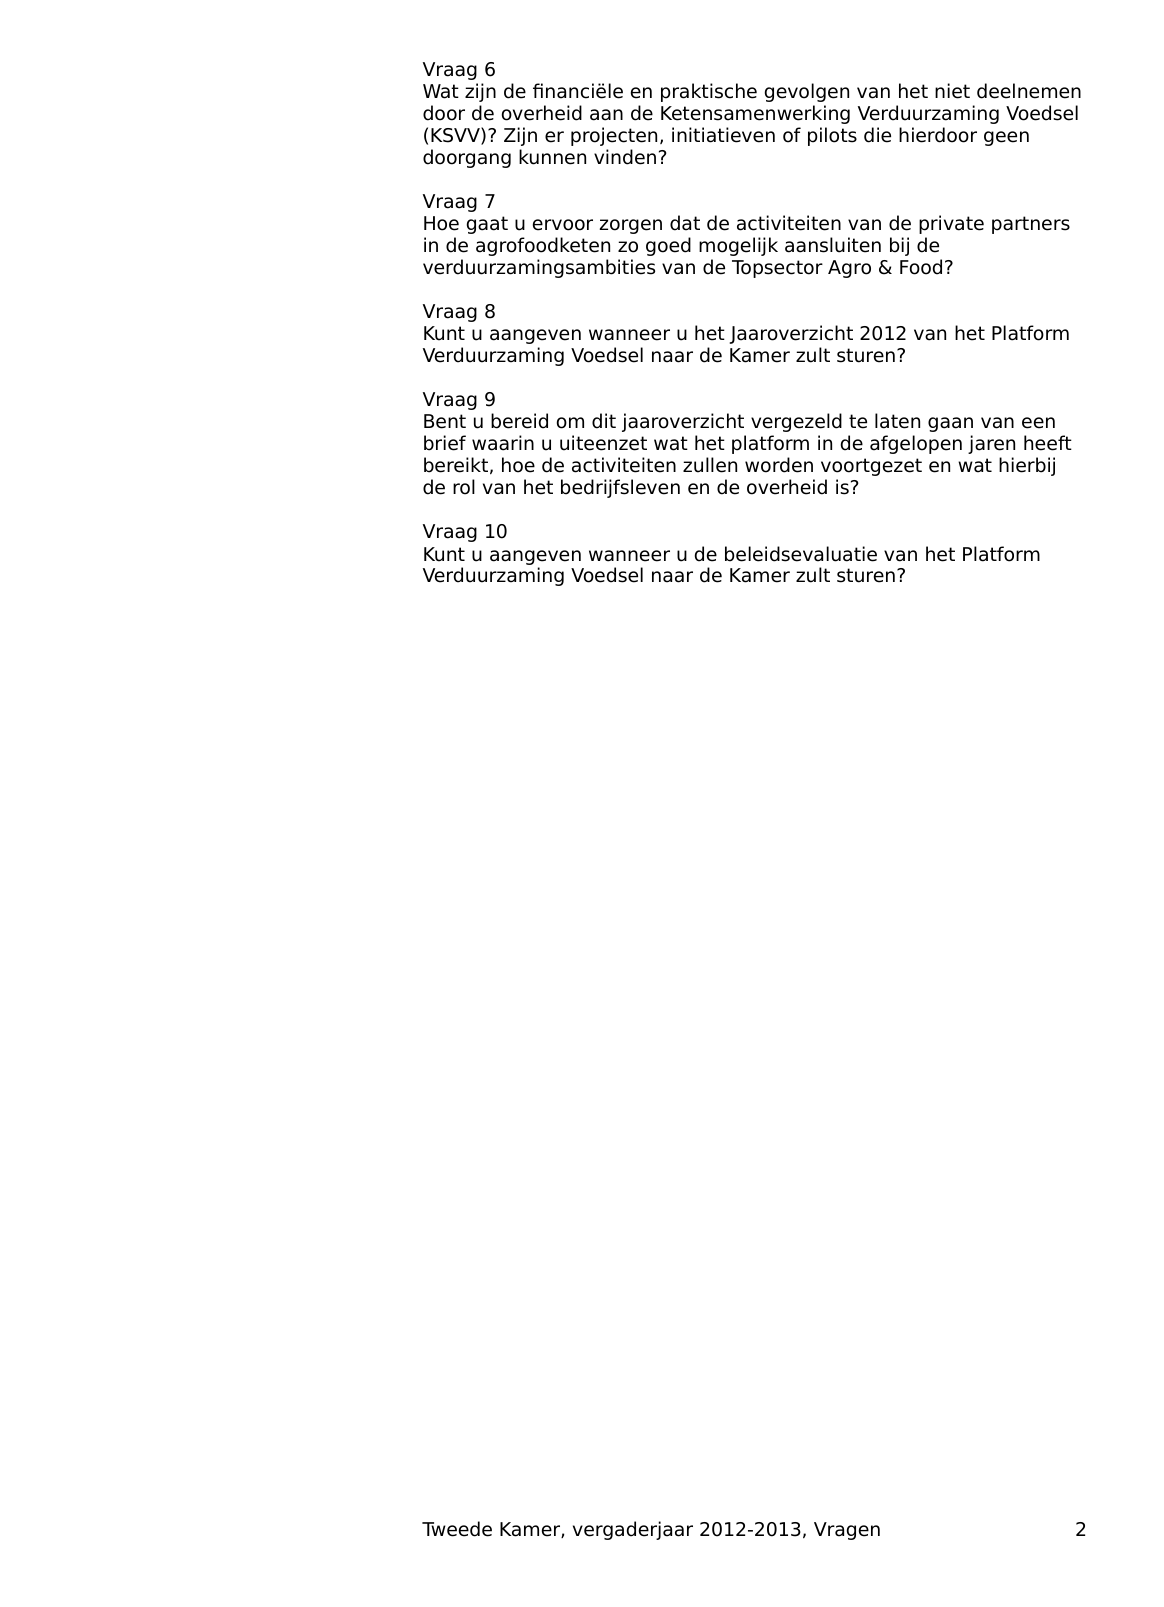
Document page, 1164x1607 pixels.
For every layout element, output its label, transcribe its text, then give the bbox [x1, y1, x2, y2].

text Vraag 8 [422, 301, 1087, 323]
text Hoe gaat u ervoor zorgen dat de activiteiten van de private partners in de agrofoodketen zo goed mogelijk aansluiten bij de verduurzamingsambities van de Topsector Agro & Food? [422, 213, 1087, 279]
text Vraag 6 [422, 59, 1087, 81]
text Wat zijn de financiële en praktische gevolgen van het niet deelnemen door de overheid aan de Ketensamenwerking Verduurzaming Voedsel (KSVV)? Zijn er projecten, initiatieven of pilots die hierdoor geen doorgang kunnen vinden? [422, 81, 1087, 169]
text Vraag 9 [422, 389, 1087, 411]
text Bent u bereid om dit jaaroverzicht vergezeld te laten gaan van een brief waarin u uiteenzet wat het platform in de afgelopen jaren heeft bereikt, hoe de activiteiten zullen worden voortgezet en wat hierbij de rol van het bedrijfsleven en de overheid is? [422, 411, 1087, 499]
text Kunt u aangeven wanneer u het Jaaroverzicht 2012 van het Platform Verduurzaming Voedsel naar de Kamer zult sturen? [422, 323, 1087, 367]
text Kunt u aangeven wanneer u de beleidsevaluatie van het Platform Verduurzaming Voedsel naar de Kamer zult sturen? [422, 543, 1087, 587]
text Vraag 10 [422, 521, 1087, 543]
text Vraag 7 [422, 191, 1087, 213]
